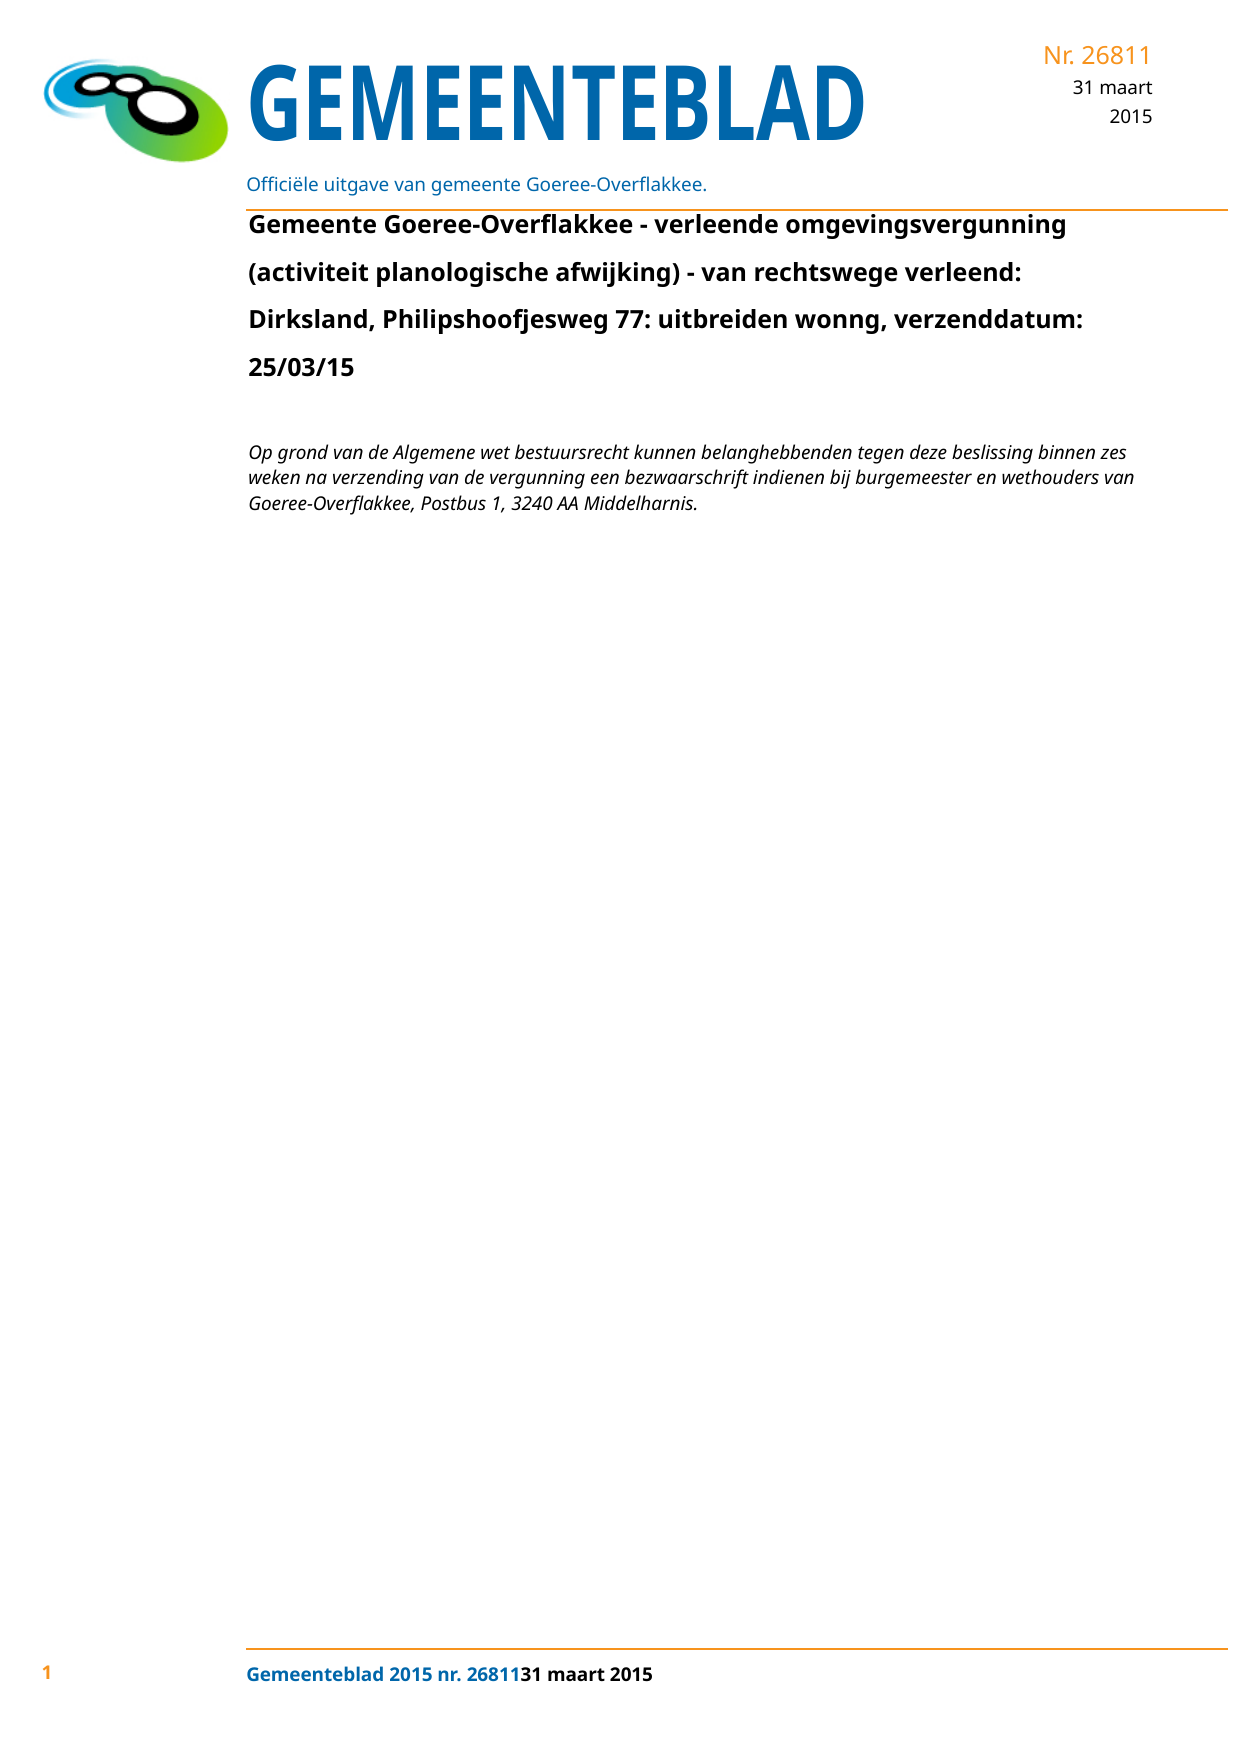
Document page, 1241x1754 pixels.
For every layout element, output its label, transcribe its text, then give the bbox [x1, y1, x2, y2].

text Op grond van de Algemene wet bestuursrecht kunnen belanghebbenden tegen deze beslissing binnen zes weken na verzending van de vergunning een bezwaarschrift indienen bij burgemeester en wethouders van Goeree-Overflakkee, Postbus 1, 3240 AA Middelharnis. [248, 439, 1152, 516]
text Gemeente Goeree-Overflakkee - verleende omgevingsvergunning (activiteit planologische afwijking) - van rechtswege verleend: Dirksland, Philipshoofjesweg 77: uitbreiden wonng, verzenddatum: 25/03/15 [248, 211, 1152, 384]
picture [41, 47, 231, 172]
